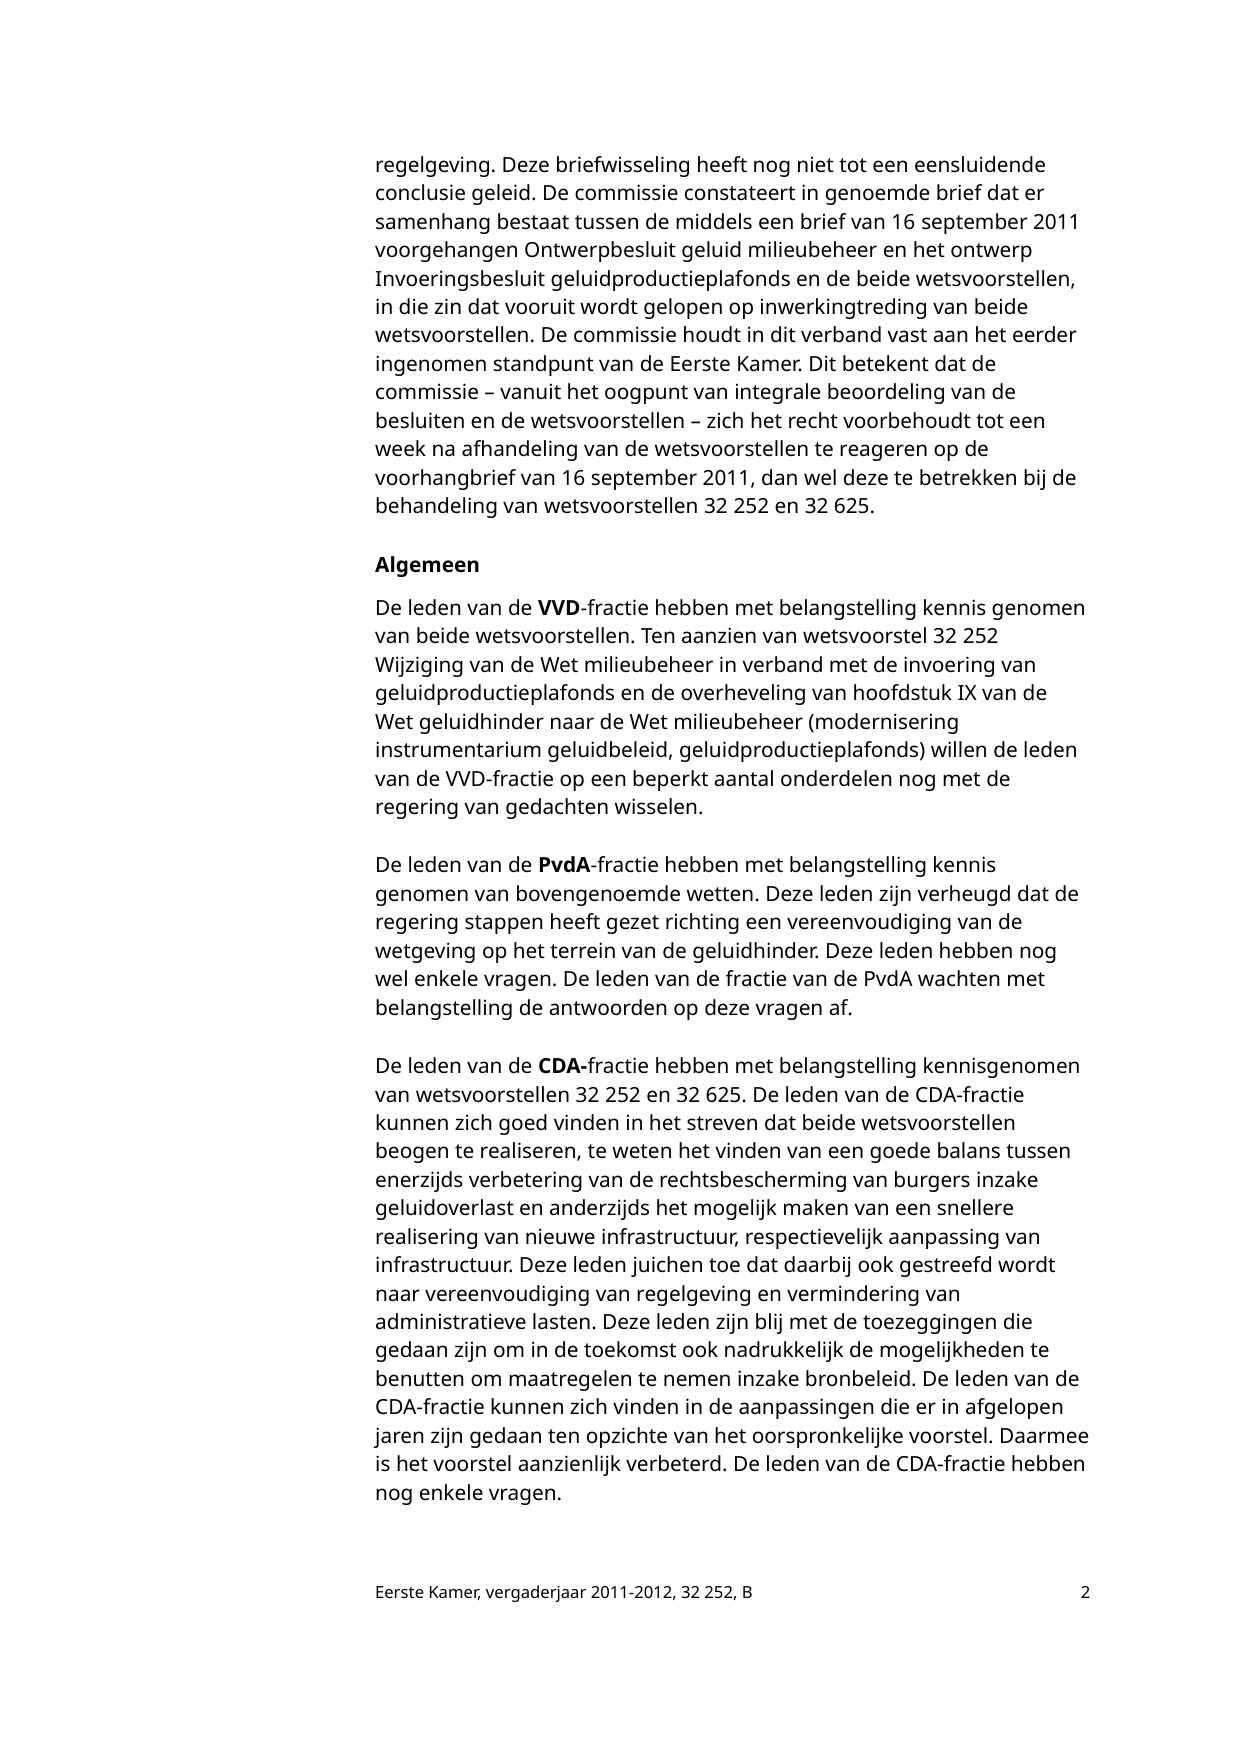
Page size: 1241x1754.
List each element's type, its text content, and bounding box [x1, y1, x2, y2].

text De leden van de CDA-fractie hebben met belangstelling kennisgenomen van wetsvoorstellen 32 252 en 32 625. De leden van de CDA-fractie kunnen zich goed vinden in het streven dat beide wetsvoorstellen beogen te realiseren, te weten het vinden van een goede balans tussen enerzijds verbetering van de rechtsbescherming van burgers inzake geluidoverlast en anderzijds het mogelijk maken van een snellere realisering van nieuwe infrastructuur, respectievelijk aanpassing van infrastructuur. Deze leden juichen toe dat daarbij ook gestreefd wordt naar vereenvoudiging van regelgeving en vermindering van administratieve lasten. Deze leden zijn blij met de toezeggingen die gedaan zijn om in de toekomst ook nadrukkelijk de mogelijkheden te benutten om maatregelen te nemen inzake bronbeleid. De leden van de CDA-fractie kunnen zich vinden in de aanpassingen die er in afgelopen jaren zijn gedaan ten opzichte van het oorspronkelijke voorstel. Daarmee is het voorstel aanzienlijk verbeterd. De leden van de CDA-fractie hebben nog enkele vragen. [375, 1051, 1090, 1506]
text Algemeen [375, 550, 1090, 578]
text De leden van de VVD-fractie hebben met belangstelling kennis genomen van beide wetsvoorstellen. Ten aanzien van wetsvoorstel 32 252 Wijziging van de Wet milieubeheer in verband met de invoering van geluidproductieplafonds en de overheveling van hoofdstuk IX van de Wet geluidhinder naar de Wet milieubeheer (modernisering instrumentarium geluidbeleid, geluidproductieplafonds) willen de leden van de VVD-fractie op een beperkt aantal onderdelen nog met de regering van gedachten wisselen. [375, 593, 1090, 821]
text De leden van de PvdA-fractie hebben met belangstelling kennis genomen van bovengenoemde wetten. Deze leden zijn verheugd dat de regering stappen heeft gezet richting een vereenvoudiging van de wetgeving op het terrein van de geluidhinder. Deze leden hebben nog wel enkele vragen. De leden van de fractie van de PvdA wachten met belangstelling de antwoorden op deze vragen af. [375, 851, 1090, 1021]
text regelgeving. Deze briefwisseling heeft nog niet tot een eensluidende conclusie geleid. De commissie constateert in genoemde brief dat er samenhang bestaat tussen de middels een brief van 16 september 2011 voorgehangen Ontwerpbesluit geluid milieubeheer en het ontwerp Invoeringsbesluit geluidproductieplafonds en de beide wetsvoorstellen, in die zin dat vooruit wordt gelopen op inwerkingtreding van beide wetsvoorstellen. De commissie houdt in dit verband vast aan het eerder ingenomen standpunt van de Eerste Kamer. Dit betekent dat de commissie – vanuit het oogpunt van integrale beoordeling van de besluiten en de wetsvoorstellen – zich het recht voorbehoudt tot een week na afhandeling van de wetsvoorstellen te reageren op de voorhangbrief van 16 september 2011, dan wel deze te betrekken bij de behandeling van wetsvoorstellen 32 252 en 32 625. [375, 150, 1090, 520]
